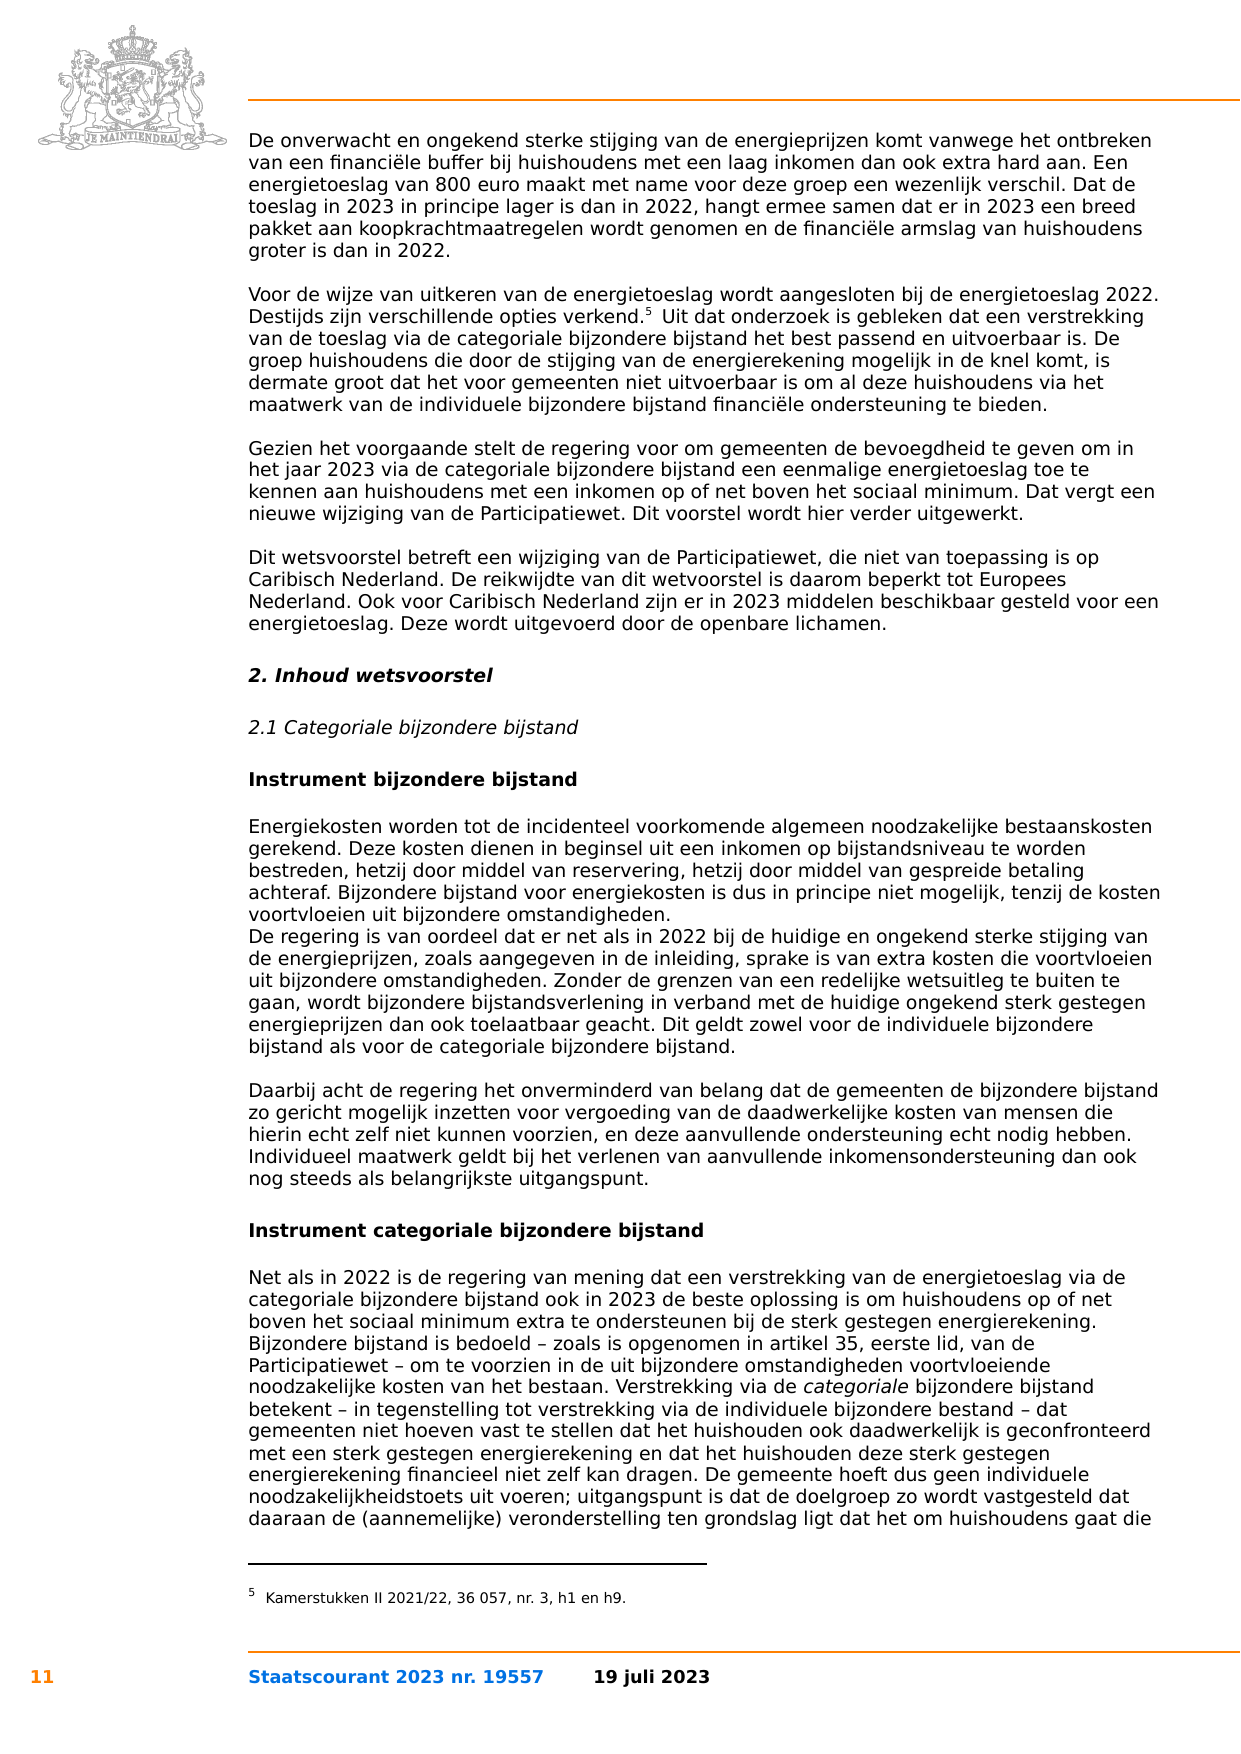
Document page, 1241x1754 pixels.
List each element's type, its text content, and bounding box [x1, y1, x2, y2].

text Voor de wijze van uitkeren van de energietoeslag wordt aangesloten bij de energietoeslag 2022. Destijds zijn verschillende opties verkend. Uit dat onderzoek is gebleken dat een verstrekking van de toeslag via de categoriale bijzondere bijstand het best passend en uitvoerbaar is. De groep huishoudens die door de stijging van de energierekening mogelijk in de knel komt, is dermate groot dat het voor gemeenten niet uitvoerbaar is om al deze huishoudens via het maatwerk van de individuele bijzondere bijstand financiële ondersteuning te bieden. [248, 284, 1163, 416]
text Net als in 2022 is de regering van mening dat een verstrekking van de energietoeslag via de categoriale bijzondere bijstand ook in 2023 de beste oplossing is om huishoudens op of net boven het sociaal minimum extra te ondersteunen bij de sterk gestegen energierekening. Bijzondere bijstand is bedoeld – zoals is opgenomen in artikel 35, eerste lid, van de Participatiewet – om te voorzien in de uit bijzondere omstandigheden voortvloeiende noodzakelijke kosten van het bestaan. Verstrekking via de categoriale bijzondere bijstand betekent – in tegenstelling tot verstrekking via de individuele bijzondere bestand – dat gemeenten niet hoeven vast te stellen dat het huishouden ook daadwerkelijk is geconfronteerd met een sterk gestegen energierekening en dat het huishouden deze sterk gestegen energierekening financieel niet zelf kan dragen. De gemeente hoeft dus geen individuele noodzakelijkheidstoets uit voeren; uitgangspunt is dat de doelgroep zo wordt vastgesteld dat daaraan de (aannemelijke) veronderstelling ten grondslag ligt dat het om huishoudens gaat die [248, 1267, 1163, 1530]
text Dit wetsvoorstel betreft een wijziging van de Participatiewet, die niet van toepassing is op Caribisch Nederland. De reikwijdte van dit wetvoorstel is daarom beperkt tot Europees Nederland. Ook voor Caribisch Nederland zijn er in 2023 middelen beschikbaar gesteld voor een energietoeslag. Deze wordt uitgevoerd door de openbare lichamen. [248, 547, 1163, 635]
subtitle 2. Inhoud wetsvoorstel [248, 665, 1163, 687]
text Energiekosten worden tot de incidenteel voorkomende algemeen noodzakelijke bestaanskosten gerekend. Deze kosten dienen in beginsel uit een inkomen op bijstandsniveau te worden bestreden, hetzij door middel van reservering, hetzij door middel van gespreide betaling achteraf. Bijzondere bijstand voor energiekosten is dus in principe niet mogelijk, tenzij de kosten voortvloeien uit bijzondere omstandigheden. [248, 816, 1163, 926]
subtitle Instrument bijzondere bijstand [248, 769, 1163, 791]
text Gezien het voorgaande stelt de regering voor om gemeenten de bevoegdheid te geven om in het jaar 2023 via de categoriale bijzondere bijstand een eenmalige energietoeslag toe te kennen aan huishoudens met een inkomen op of net boven het sociaal minimum. Dat vergt een nieuwe wijziging van de Participatiewet. Dit voorstel wordt hier verder uitgewerkt. [248, 437, 1163, 525]
picture [38, 25, 227, 150]
text Daarbij acht de regering het onverminderd van belang dat de gemeenten de bijzondere bijstand zo gericht mogelijk inzetten voor vergoeding van de daadwerkelijke kosten van mensen die hierin echt zelf niet kunnen voorzien, en deze aanvullende ondersteuning echt nodig hebben. Individueel maatwerk geldt bij het verlenen van aanvullende inkomensondersteuning dan ook nog steeds als belangrijkste uitgangspunt. [248, 1080, 1163, 1189]
subtitle Instrument categoriale bijzondere bijstand [248, 1219, 1163, 1242]
text Kamerstukken II 2021/22, 36 057, nr. 3, h1 en h9. [248, 1586, 1163, 1608]
text De onverwacht en ongekend sterke stijging van de energieprijzen komt vanwege het ontbreken van een financiële buffer bij huishoudens met een laag inkomen dan ook extra hard aan. Een energietoeslag van 800 euro maakt met name voor deze groep een wezenlijk verschil. Dat de toeslag in 2023 in principe lager is dan in 2022, hangt ermee samen dat er in 2023 een breed pakket aan koopkrachtmaatregelen wordt genomen en de financiële armslag van huishoudens groter is dan in 2022. [248, 130, 1163, 262]
text De regering is van oordeel dat er net als in 2022 bij de huidige en ongekend sterke stijging van de energieprijzen, zoals aangegeven in de inleiding, sprake is van extra kosten die voortvloeien uit bijzondere omstandigheden. Zonder de grenzen van een redelijke wetsuitleg te buiten te gaan, wordt bijzondere bijstandsverlening in verband met de huidige ongekend sterk gestegen energieprijzen dan ook toelaatbaar geacht. Dit geldt zowel voor de individuele bijzondere bijstand als voor de categoriale bijzondere bijstand. [248, 926, 1163, 1058]
subtitle 2.1 Categoriale bijzondere bijstand [248, 717, 1163, 739]
